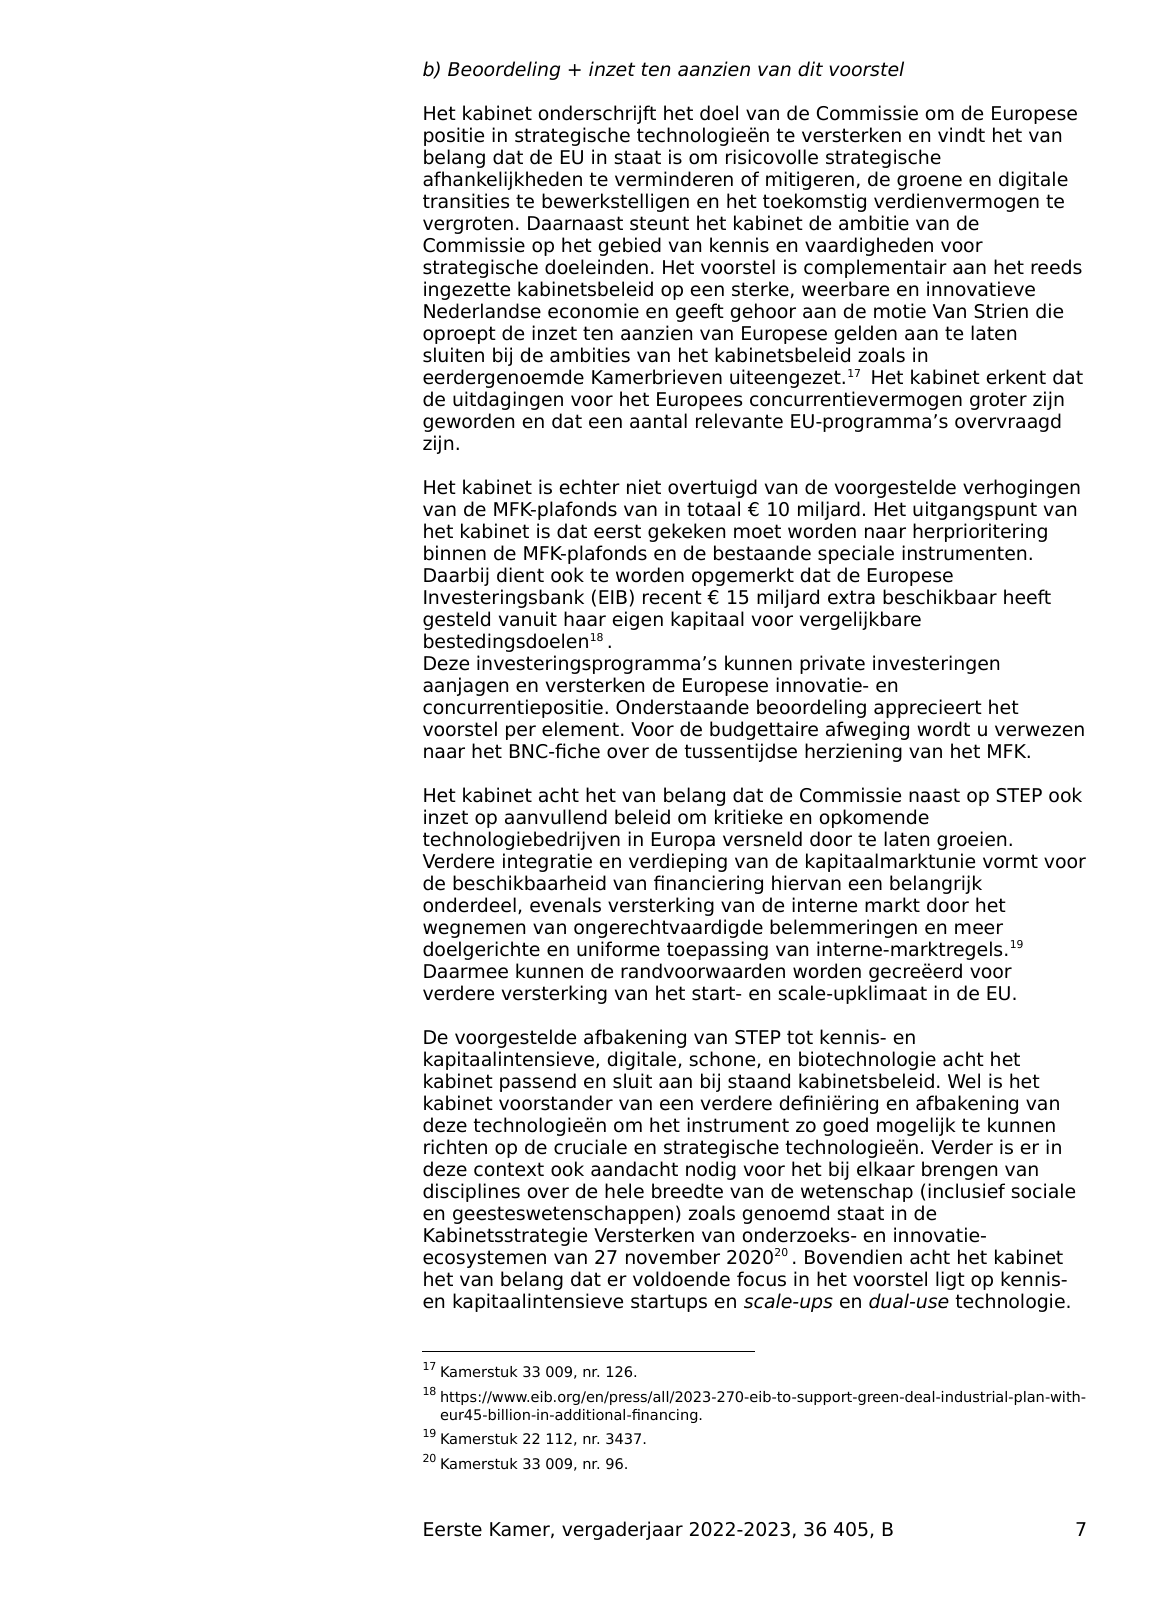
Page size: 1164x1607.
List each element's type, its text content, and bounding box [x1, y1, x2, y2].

text Het kabinet onderschrijft het doel van de Commissie om de Europese positie in strategische technologieën te versterken en vindt het van belang dat de EU in staat is om risicovolle strategische afhankelijkheden te verminderen of mitigeren, de groene en digitale transities te bewerkstelligen en het toekomstig verdienvermogen te vergroten. Daarnaast steunt het kabinet de ambitie van de Commissie op het gebied van kennis en vaardigheden voor strategische doeleinden. Het voorstel is complementair aan het reeds ingezette kabinetsbeleid op een sterke, weerbare en innovatieve Nederlandse economie en geeft gehoor aan de motie Van Strien die oproept de inzet ten aanzien van Europese gelden aan te laten sluiten bij de ambities van het kabinetsbeleid zoals in eerdergenoemde Kamerbrieven uiteengezet. Het kabinet erkent dat de uitdagingen voor het Europees concurrentievermogen groter zijn geworden en dat een aantal relevante EU-programma’s overvraagd zijn. [422, 103, 1087, 455]
text Kamerstuk 22 112, nr. 3437. [422, 1427, 1087, 1449]
subtitle b) Beoordeling + inzet ten aanzien van dit voorstel [422, 59, 1087, 81]
text De voorgestelde afbakening van STEP tot kennis- en kapitaalintensieve, digitale, schone, en biotechnologie acht het kabinet passend en sluit aan bij staand kabinetsbeleid. Wel is het kabinet voorstander van een verdere definiëring en afbakening van deze technologieën om het instrument zo goed mogelijk te kunnen richten op de cruciale en strategische technologieën. Verder is er in deze context ook aandacht nodig voor het bij elkaar brengen van disciplines over de hele breedte van de wetenschap (inclusief sociale en geesteswetenschappen) zoals genoemd staat in de Kabinetsstrategie Versterken van onderzoeks- en innovatie-ecosystemen van 27 november 2020. Bovendien acht het kabinet het van belang dat er voldoende focus in het voorstel ligt op kennis- en kapitaalintensieve startups en scale-ups en dual-use technologie. [422, 1027, 1087, 1313]
text Het kabinet acht het van belang dat de Commissie naast op STEP ook inzet op aanvullend beleid om kritieke en opkomende technologiebedrijven in Europa versneld door te laten groeien. Verdere integratie en verdieping van de kapitaalmarktunie vormt voor de beschikbaarheid van financiering hiervan een belangrijk onderdeel, evenals versterking van de interne markt door het wegnemen van ongerechtvaardigde belemmeringen en meer doelgerichte en uniforme toepassing van interne-marktregels. Daarmee kunnen de randvoorwaarden worden gecreëerd voor verdere versterking van het start- en scale-upklimaat in de EU. [422, 785, 1087, 1005]
text Kamerstuk 33 009, nr. 96. [422, 1452, 1087, 1474]
text Kamerstuk 33 009, nr. 126. [422, 1360, 1087, 1382]
text Deze investeringsprogramma’s kunnen private investeringen aanjagen en versterken de Europese innovatie- en concurrentiepositie. Onderstaande beoordeling apprecieert het voorstel per element. Voor de budgettaire afweging wordt u verwezen naar het BNC-fiche over de tussentijdse herziening van het MFK. [422, 653, 1087, 763]
text Het kabinet is echter niet overtuigd van de voorgestelde verhogingen van de MFK-plafonds van in totaal € 10 miljard. Het uitgangspunt van het kabinet is dat eerst gekeken moet worden naar herprioritering binnen de MFK-plafonds en de bestaande speciale instrumenten. Daarbij dient ook te worden opgemerkt dat de Europese Investeringsbank (EIB) recent € 15 miljard extra beschikbaar heeft gesteld vanuit haar eigen kapitaal voor vergelijkbare bestedingsdoelen. [422, 477, 1087, 653]
text https://www.eib.org/en/press/all/2023-270-eib-to-support-green-deal-industrial-plan-with-eur45-billion-in-additional-financing. [422, 1385, 1087, 1424]
